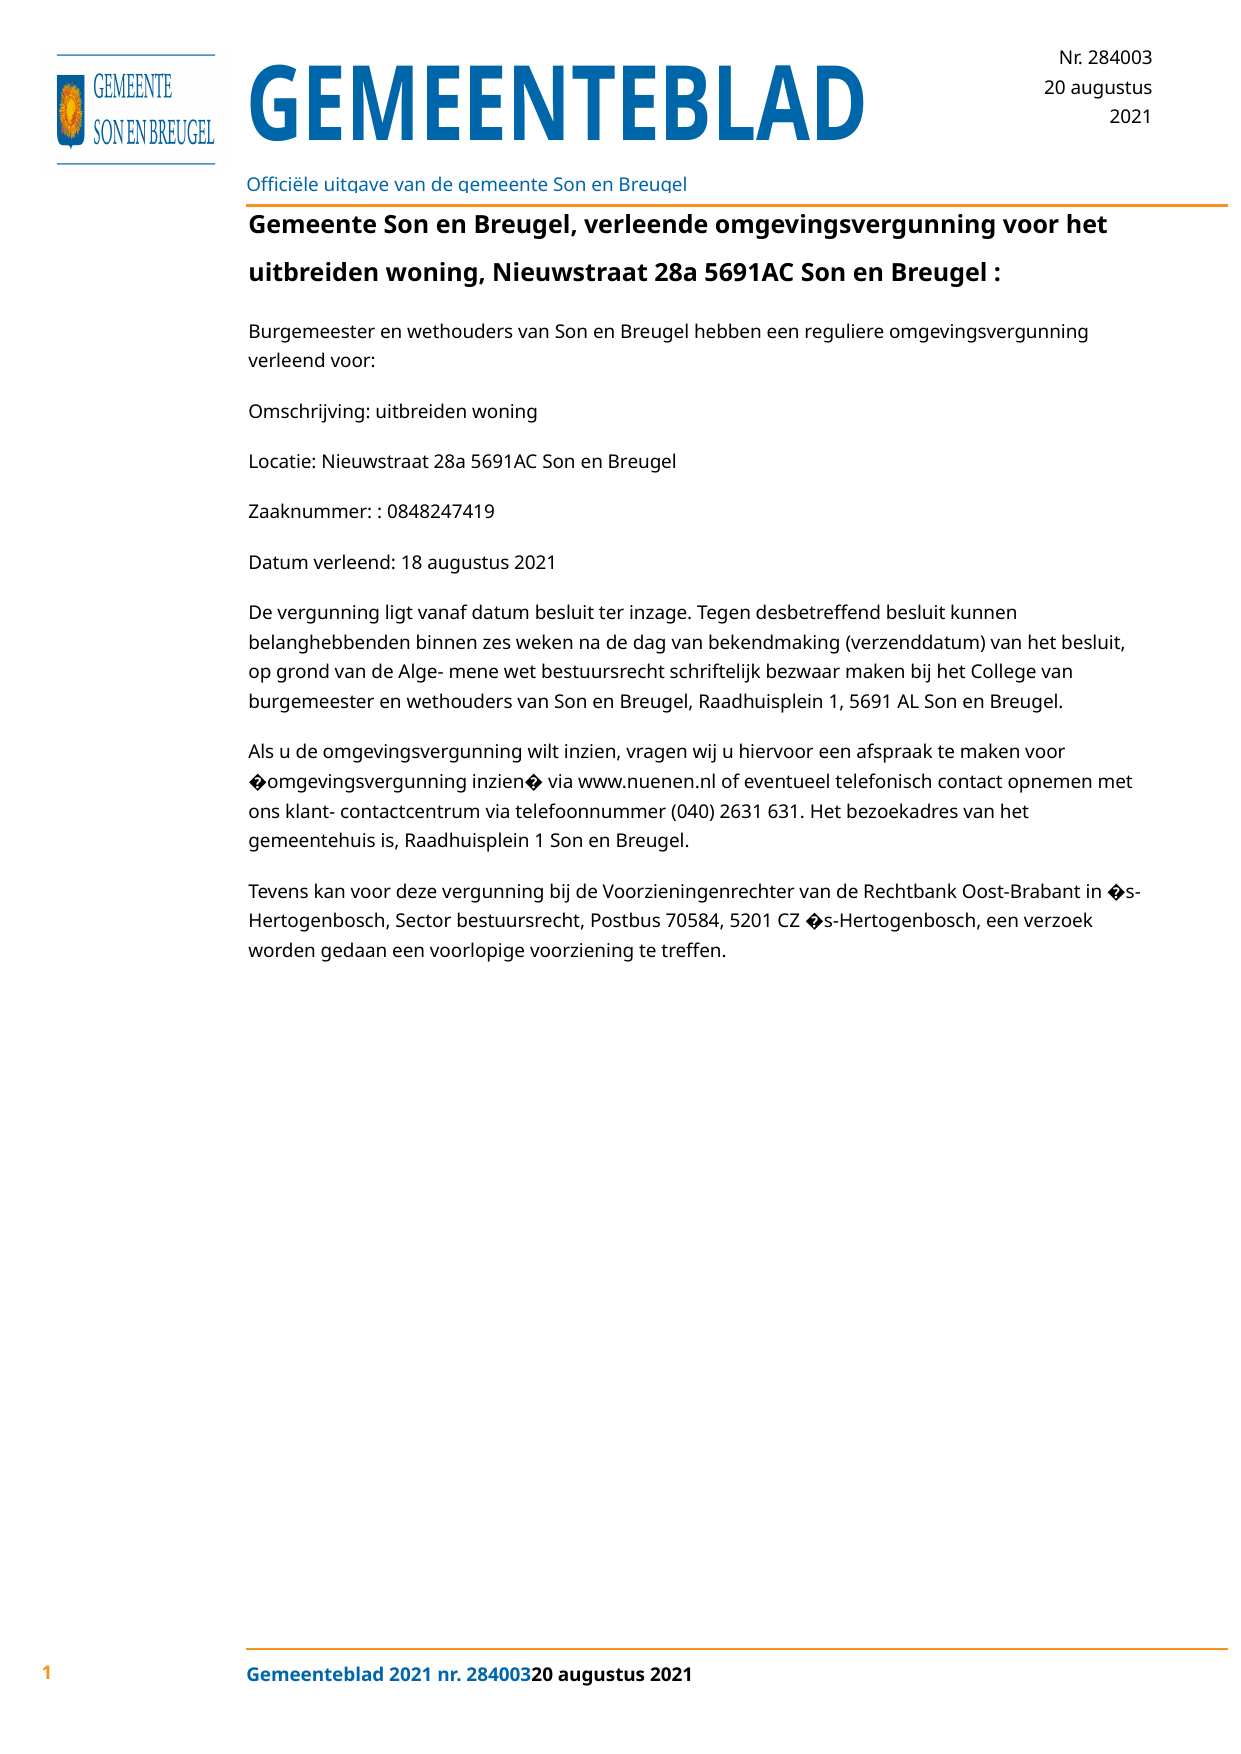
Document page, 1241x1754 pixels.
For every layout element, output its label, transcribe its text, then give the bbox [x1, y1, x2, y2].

text Burgemeester en wethouders van Son en Breugel hebben een reguliere omgevingsvergunning verleend voor: [248, 318, 1152, 373]
text Zaaknummer: : 0848247419 [248, 499, 1152, 524]
picture [41, 47, 231, 172]
text Datum verleend: 18 augustus 2021 [248, 549, 1152, 575]
text De vergunning ligt vanaf datum besluit ter inzage. Tegen desbetreffend besluit kunnen belanghebbenden binnen zes weken na de dag van bekendmaking (verzenddatum) van het besluit, op grond van de Alge- mene wet bestuursrecht schriftelijk bezwaar maken bij het College van burgemeester en wethouders van Son en Breugel, Raadhuisplein 1, 5691 AL Son en Breugel. [248, 599, 1152, 714]
text Omschrijving: uitbreiden woning [248, 398, 1152, 424]
text Locatie: Nieuwstraat 28a 5691AC Son en Breugel [248, 448, 1152, 474]
text Als u de omgevingsvergunning wilt inzien, vragen wij u hiervoor een afspraak te maken voor �omgevingsvergunning inzien� via www.nuenen.nl of eventueel telefonisch contact opnemen met ons klant- contactcentrum via telefoonnummer (040) 2631 631. Het bezoekadres van het gemeentehuis is, Raadhuisplein 1 Son en Breugel. [248, 739, 1152, 853]
text Tevens kan voor deze vergunning bij de Voorzieningenrechter van de Rechtbank Oost-Brabant in �s-Hertogenbosch, Sector bestuursrecht, Postbus 70584, 5201 CZ �s-Hertogenbosch, een verzoek worden gedaan een voorlopige voorziening te treffen. [248, 878, 1152, 963]
text Gemeente Son en Breugel, verleende omgevingsvergunning voor het uitbreiden woning, Nieuwstraat 28a 5691AC Son en Breugel : [248, 207, 1152, 288]
